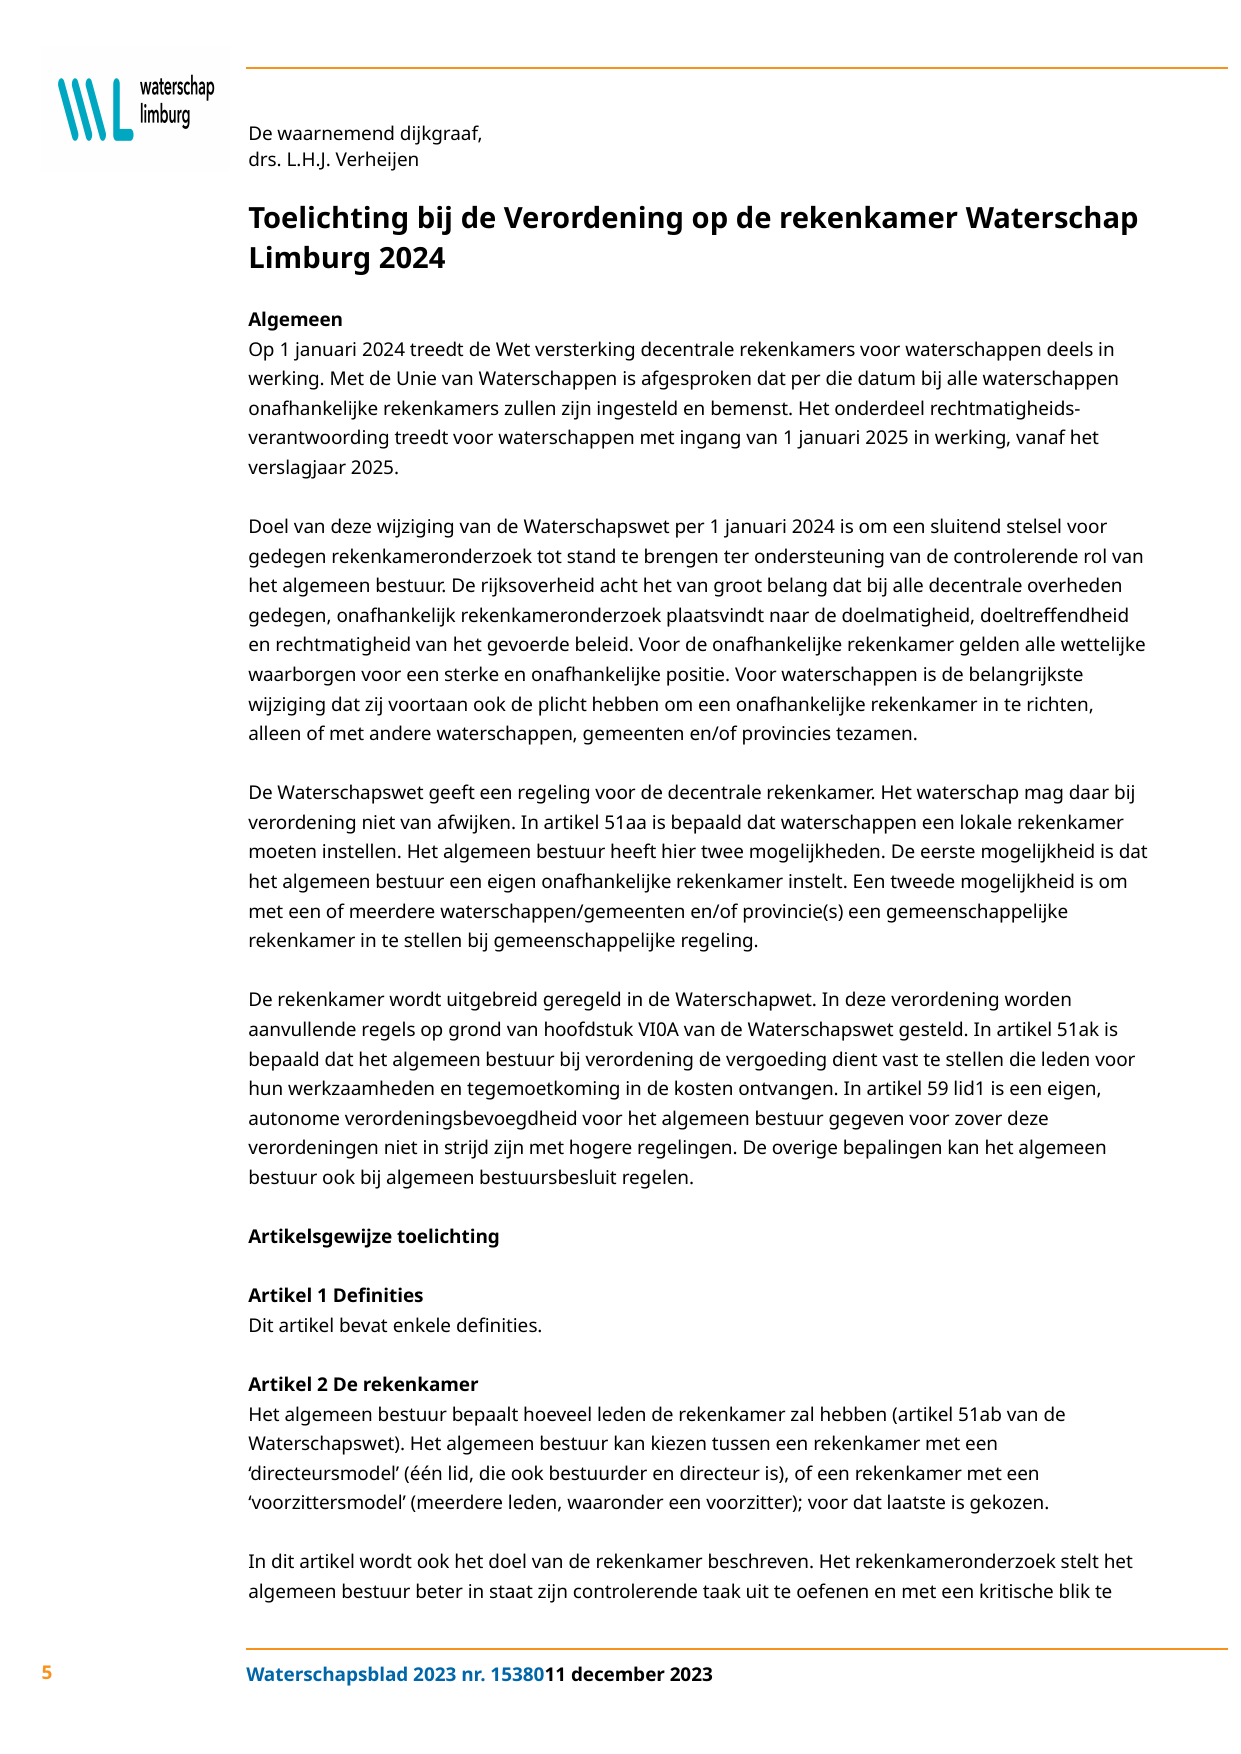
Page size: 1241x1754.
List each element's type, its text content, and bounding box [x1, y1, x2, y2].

picture [41, 47, 231, 172]
text Op 1 januari 2024 treedt de Wet versterking decentrale rekenkamers voor waterschappen deels in werking. Met de Unie van Waterschappen is afgesproken dat per die datum bij alle waterschappen onafhankelijke rekenkamers zullen zijn ingesteld en bemenst. Het onderdeel rechtmatigheids-verantwoording treedt voor waterschappen met ingang van 1 januari 2025 in werking, vanaf het verslagjaar 2025. [248, 336, 1152, 480]
text De rekenkamer wordt uitgebreid geregeld in de Waterschapwet. In deze verordening worden aanvullende regels op grond van hoofdstuk VI0A van de Waterschapswet gesteld. In artikel 51ak is bepaald dat het algemeen bestuur bij verordening de vergoeding dient vast te stellen die leden voor hun werkzaamheden en tegemoetkoming in de kosten ontvangen. In artikel 59 lid1 is een eigen, autonome verordeningsbevoegdheid voor het algemeen bestuur gegeven voor zover deze verordeningen niet in strijd zijn met hogere regelingen. De overige bepalingen kan het algemeen bestuur ook bij algemeen bestuursbesluit regelen. [248, 987, 1152, 1190]
text De Waterschapswet geeft een regeling voor de decentrale rekenkamer. Het waterschap mag daar bij verordening niet van afwijken. In artikel 51aa is bepaald dat waterschappen een lokale rekenkamer moeten instellen. Het algemeen bestuur heeft hier twee mogelijkheden. De eerste mogelijkheid is dat het algemeen bestuur een eigen onafhankelijke rekenkamer instelt. Een tweede mogelijkheid is om met een of meerdere waterschappen/gemeenten en/of provincie(s) een gemeenschappelijke rekenkamer in te stellen bij gemeenschappelijke regeling. [248, 779, 1152, 953]
text Het algemeen bestuur bepaalt hoeveel leden de rekenkamer zal hebben (artikel 51ab van de Waterschapswet). Het algemeen bestuur kan kiezen tussen een rekenkamer met een ‘directeursmodel’ (één lid, die ook bestuurder en directeur is), of een rekenkamer met een ‘voorzittersmodel’ (meerdere leden, waaronder een voorzitter); voor dat laatste is gekozen. [248, 1401, 1152, 1515]
text De waarnemend dijkgraaf, [248, 121, 1152, 146]
text Artikel 1 Definities [248, 1282, 1152, 1308]
text Doel van deze wijziging van de Waterschapswet per 1 januari 2024 is om een sluitend stelsel voor gedegen rekenkameronderzoek tot stand te brengen ter ondersteuning van de controlerende rol van het algemeen bestuur. De rijksoverheid acht het van groot belang dat bij alle decentrale overheden gedegen, onafhankelijk rekenkameronderzoek plaatsvindt naar de doelmatigheid, doeltreffendheid en rechtmatigheid van het gevoerde beleid. Voor de onafhankelijke rekenkamer gelden alle wettelijke waarborgen voor een sterke en onafhankelijke positie. Voor waterschappen is de belangrijkste wijziging dat zij voortaan ook de plicht hebben om een onafhankelijke rekenkamer in te richten, alleen of met andere waterschappen, gemeenten en/of provincies tezamen. [248, 513, 1152, 746]
text drs. L.H.J. Verheijen [248, 146, 1152, 172]
text Artikel 2 De rekenkamer [248, 1371, 1152, 1397]
text Artikelsgewijze toelichting [248, 1223, 1152, 1249]
text Algemeen [248, 306, 1152, 332]
text In dit artikel wordt ook het doel van de rekenkamer beschreven. Het rekenkameronderzoek stelt het algemeen bestuur beter in staat zijn controlerende taak uit te oefenen en met een kritische blik te [248, 1549, 1152, 1604]
text Toelichting bij de Verordening op de rekenkamer Waterschap Limburg 2024 [248, 198, 1152, 277]
text Dit artikel bevat enkele definities. [248, 1312, 1152, 1338]
